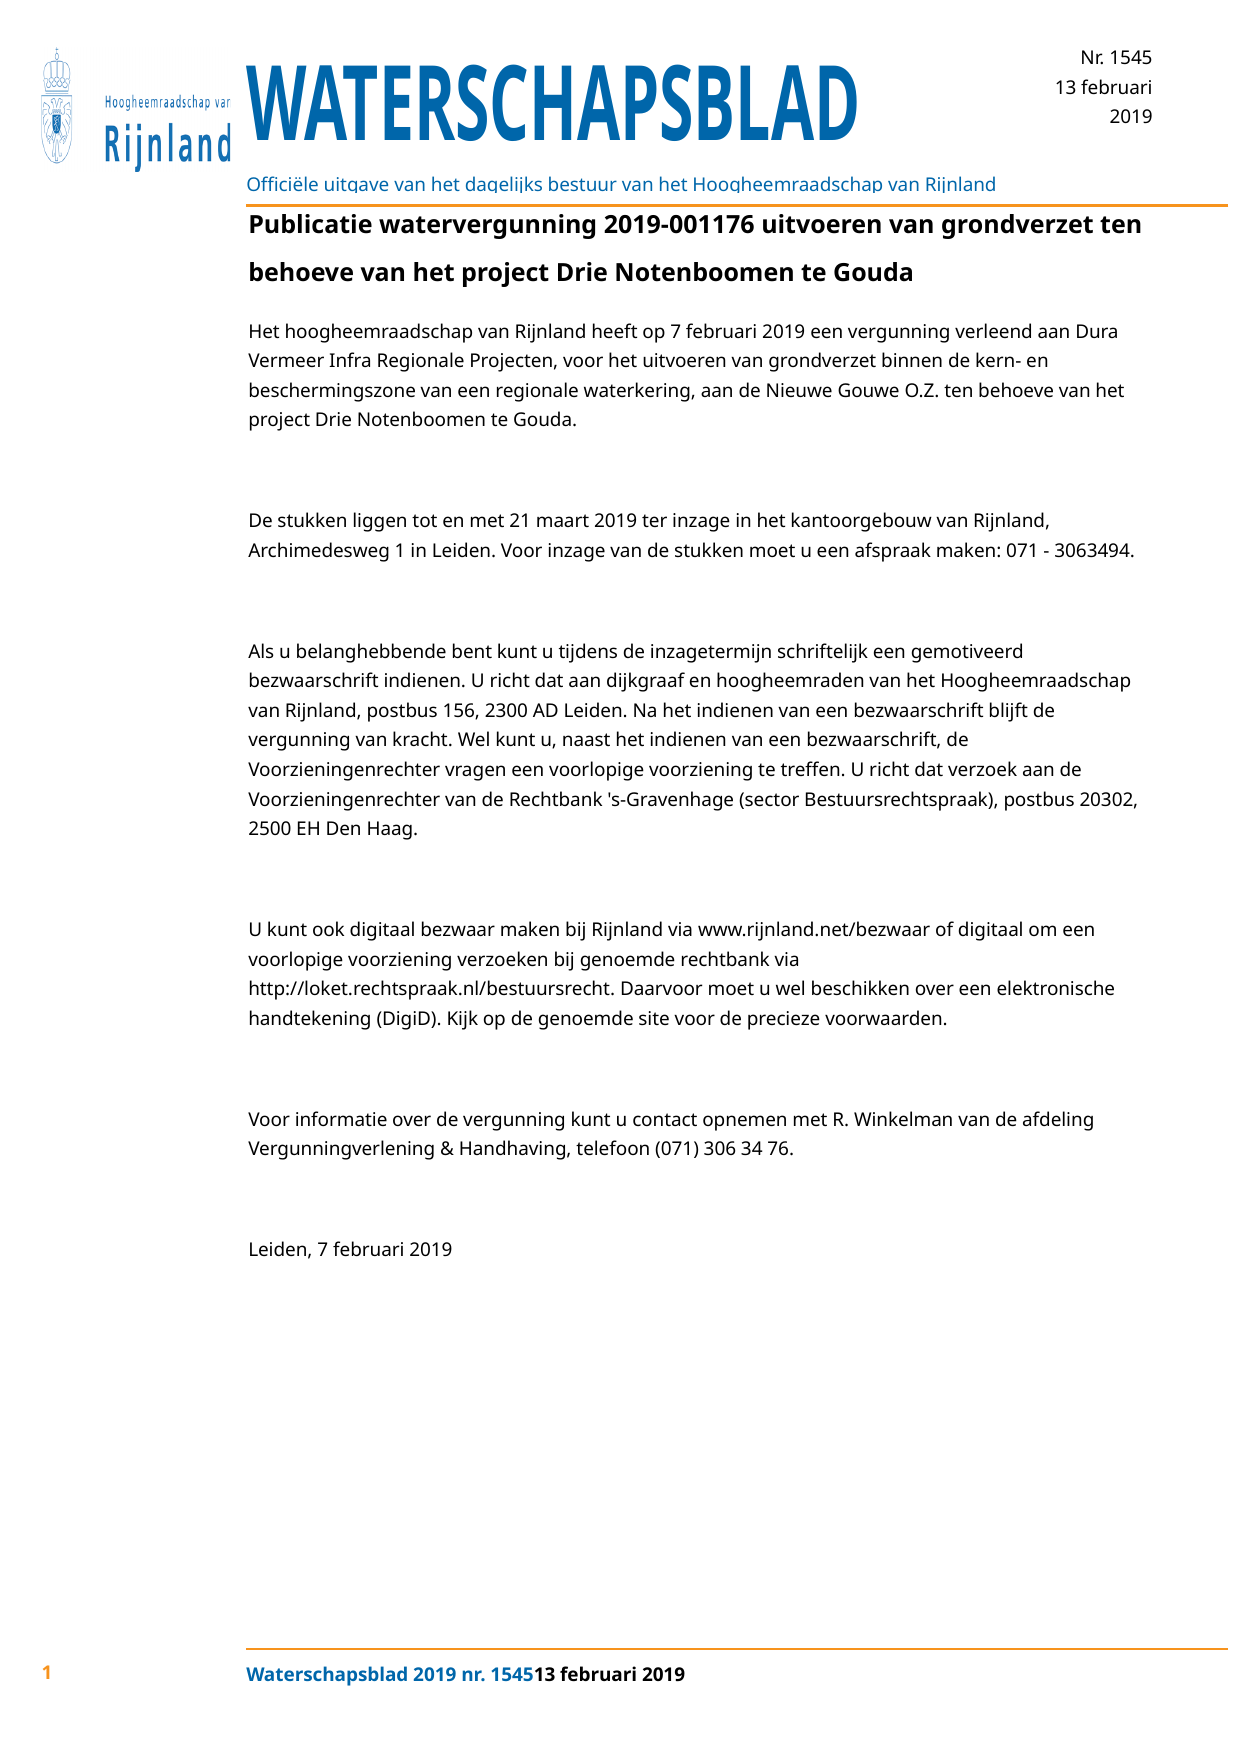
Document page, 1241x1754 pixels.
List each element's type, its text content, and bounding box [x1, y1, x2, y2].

text Het hoogheemraadschap van Rijnland heeft op 7 februari 2019 een vergunning verleend aan Dura Vermeer Infra Regionale Projecten, voor het uitvoeren van grondverzet binnen de kern- en beschermingszone van een regionale waterkering, aan de Nieuwe Gouwe O.Z. ten behoeve van het project Drie Notenboomen te Gouda. [248, 318, 1152, 432]
text Publicatie watervergunning 2019-001176 uitvoeren van grondverzet ten behoeve van het project Drie Notenboomen te Gouda [248, 207, 1152, 288]
text U kunt ook digitaal bezwaar maken bij Rijnland via www.rijnland.net/bezwaar of digitaal om een voorlopige voorziening verzoeken bij genoemde rechtbank via http://loket.rechtspraak.nl/bestuursrecht. Daarvoor moet u wel beschikken over een elektronische handtekening (DigiD). Kijk op de genoemde site voor de precieze voorwaarden. [248, 916, 1152, 1031]
text Als u belanghebbende bent kunt u tijdens de inzagetermijn schriftelijk een gemotiveerd bezwaarschrift indienen. U richt dat aan dijkgraaf en hoogheemraden van het Hoogheemraadschap van Rijnland, postbus 156, 2300 AD Leiden. Na het indienen van een bezwaarschrift blijft de vergunning van kracht. Wel kunt u, naast het indienen van een bezwaarschrift, de Voorzieningenrechter vragen een voorlopige voorziening te treffen. U richt dat verzoek aan de Voorzieningenrechter van de Rechtbank 's-Gravenhage (sector Bestuursrechtspraak), postbus 20302, 2500 EH Den Haag. [248, 638, 1152, 841]
picture [41, 47, 231, 172]
text Leiden, 7 februari 2019 [248, 1236, 1152, 1262]
text Voor informatie over de vergunning kunt u contact opnemen met R. Winkelman van de afdeling Vergunningverlening & Handhaving, telefoon (071) 306 34 76. [248, 1106, 1152, 1161]
text De stukken liggen tot en met 21 maart 2019 ter inzage in het kantoorgebouw van Rijnland, Archimedesweg 1 in Leiden. Voor inzage van de stukken moet u een afspraak maken: 071 - 3063494. [248, 507, 1152, 563]
